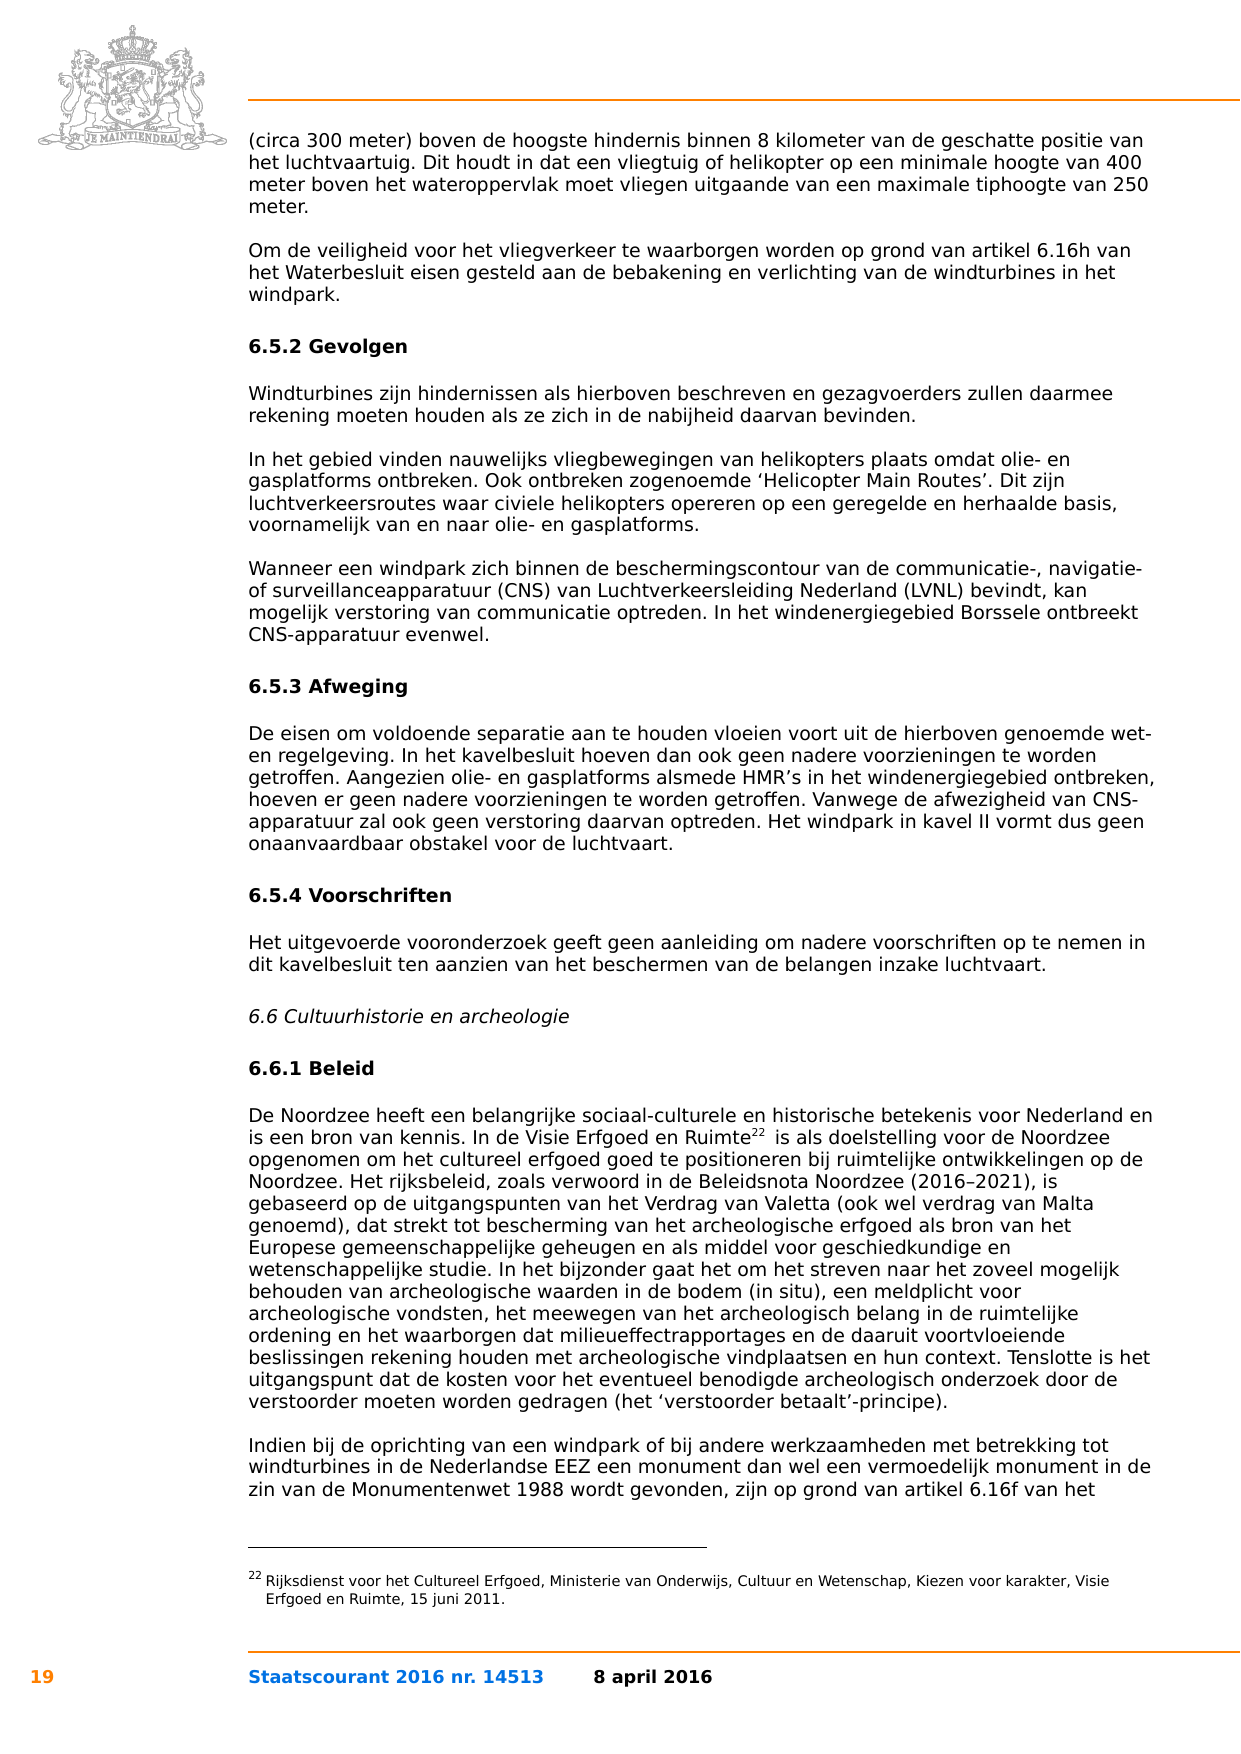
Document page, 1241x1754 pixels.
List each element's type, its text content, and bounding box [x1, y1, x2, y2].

text Het uitgevoerde vooronderzoek geeft geen aanleiding om nadere voorschriften op te nemen in dit kavelbesluit ten aanzien van het beschermen van de belangen inzake luchtvaart. [248, 932, 1163, 976]
subtitle 6.6.1 Beleid [248, 1058, 1163, 1080]
text In het gebied vinden nauwelijks vliegbewegingen van helikopters plaats omdat olie- en gasplatforms ontbreken. Ook ontbreken zogenoemde ‘Helicopter Main Routes’. Dit zijn luchtverkeersroutes waar civiele helikopters opereren op een geregelde en herhaalde basis, voornamelijk van en naar olie- en gasplatforms. [248, 448, 1163, 536]
text Indien bij de oprichting van een windpark of bij andere werkzaamheden met betrekking tot windturbines in de Nederlandse EEZ een monument dan wel een vermoedelijk monument in de zin van de Monumentenwet 1988 wordt gevonden, zijn op grond van artikel 6.16f van het [248, 1434, 1163, 1500]
subtitle 6.6 Cultuurhistorie en archeologie [248, 1006, 1163, 1028]
text Rijksdienst voor het Cultureel Erfgoed, Ministerie van Onderwijs, Cultuur en Wetenschap, Kiezen voor karakter, Visie Erfgoed en Ruimte, 15 juni 2011. [248, 1569, 1163, 1608]
picture [38, 25, 227, 150]
text Wanneer een windpark zich binnen de beschermingscontour van de communicatie-, navigatie- of surveillanceapparatuur (CNS) van Luchtverkeersleiding Nederland (LVNL) bevindt, kan mogelijk verstoring van communicatie optreden. In het windenergiegebied Borssele ontbreekt CNS-apparatuur evenwel. [248, 558, 1163, 646]
text (circa 300 meter) boven de hoogste hindernis binnen 8 kilometer van de geschatte positie van het luchtvaartuig. Dit houdt in dat een vliegtuig of helikopter op een minimale hoogte van 400 meter boven het wateroppervlak moet vliegen uitgaande van een maximale tiphoogte van 250 meter. [248, 130, 1163, 218]
subtitle 6.5.3 Afweging [248, 676, 1163, 698]
subtitle 6.5.4 Voorschriften [248, 885, 1163, 907]
text Windturbines zijn hindernissen als hierboven beschreven en gezagvoerders zullen daarmee rekening moeten houden als ze zich in de nabijheid daarvan bevinden. [248, 383, 1163, 427]
text De eisen om voldoende separatie aan te houden vloeien voort uit de hierboven genoemde wet- en regelgeving. In het kavelbesluit hoeven dan ook geen nadere voorzieningen te worden getroffen. Aangezien olie- en gasplatforms alsmede HMR’s in het windenergiegebied ontbreken, hoeven er geen nadere voorzieningen te worden getroffen. Vanwege de afwezigheid van CNS-apparatuur zal ook geen verstoring daarvan optreden. Het windpark in kavel II vormt dus geen onaanvaardbaar obstakel voor de luchtvaart. [248, 723, 1163, 855]
text Om de veiligheid voor het vliegverkeer te waarborgen worden op grond van artikel 6.16h van het Waterbesluit eisen gesteld aan de bebakening en verlichting van de windturbines in het windpark. [248, 240, 1163, 306]
subtitle 6.5.2 Gevolgen [248, 336, 1163, 358]
text De Noordzee heeft een belangrijke sociaal-culturele en historische betekenis voor Nederland en is een bron van kennis. In de Visie Erfgoed en Ruimte is als doelstelling voor de Noordzee opgenomen om het cultureel erfgoed goed te positioneren bij ruimtelijke ontwikkelingen op de Noordzee. Het rijksbeleid, zoals verwoord in de Beleidsnota Noordzee (2016–2021), is gebaseerd op de uitgangspunten van het Verdrag van Valetta (ook wel verdrag van Malta genoemd), dat strekt tot bescherming van het archeologische erfgoed als bron van het Europese gemeenschappelijke geheugen en als middel voor geschiedkundige en wetenschappelijke studie. In het bijzonder gaat het om het streven naar het zoveel mogelijk behouden van archeologische waarden in de bodem (in situ), een meldplicht voor archeologische vondsten, het meewegen van het archeologisch belang in de ruimtelijke ordening en het waarborgen dat milieueffectrapportages en de daaruit voortvloeiende beslissingen rekening houden met archeologische vindplaatsen en hun context. Tenslotte is het uitgangspunt dat de kosten voor het eventueel benodigde archeologisch onderzoek door de verstoorder moeten worden gedragen (het ‘verstoorder betaalt’-principe). [248, 1105, 1163, 1413]
